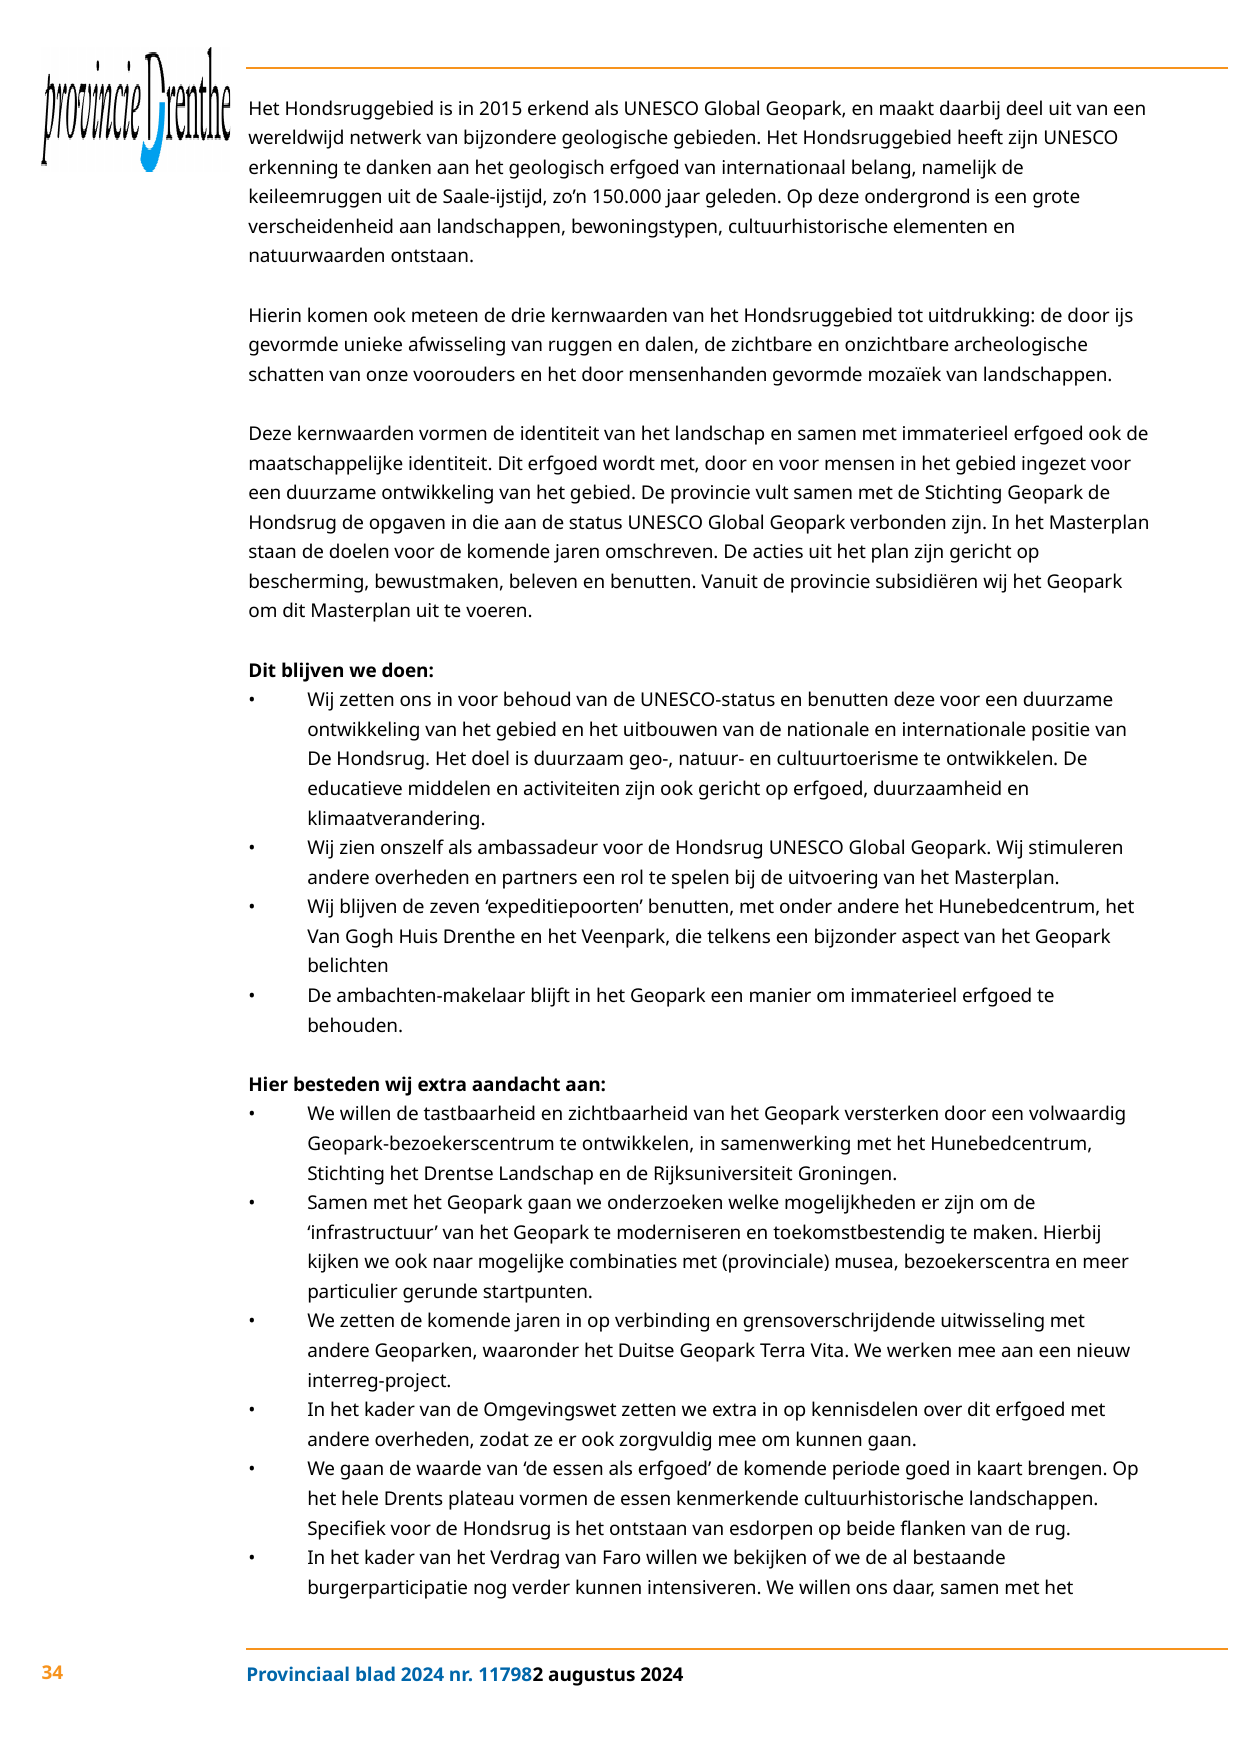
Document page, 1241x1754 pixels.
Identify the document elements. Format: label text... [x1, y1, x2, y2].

text Het Hondsruggebied is in 2015 erkend als UNESCO Global Geopark, en maakt daarbij deel uit van een wereldwijd netwerk van bijzondere geologische gebieden. Het Hondsruggebied heeft zijn UNESCO erkenning te danken aan het geologisch erfgoed van internationaal belang, namelijk de keileemruggen uit de Saale-ijstijd, zo’n 150.000 jaar geleden. Op deze ondergrond is een grote verscheidenheid aan landschappen, bewoningstypen, cultuurhistorische elementen en natuurwaarden ontstaan. [248, 95, 1152, 268]
text Hier besteden wij extra aandacht aan: [248, 1071, 1152, 1097]
list We willen de tastbaarheid en zichtbaarheid van het Geopark versterken door een volwaardig Geopark-bezoekerscentrum te ontwikkelen, in samenwerking met het Hunebedcentrum, Stichting het Drentse Landschap en de Rijksuniversiteit Groningen. [248, 1101, 1152, 1186]
picture [41, 47, 231, 172]
text Deze kernwaarden vormen de identiteit van het landschap en samen met immaterieel erfgoed ook de maatschappelijke identiteit. Dit erfgoed wordt met, door en voor mensen in het gebied ingezet voor een duurzame ontwikkeling van het gebied. De provincie vult samen met de Stichting Geopark de Hondsrug de opgaven in die aan de status UNESCO Global Geopark verbonden zijn. In het Masterplan staan de doelen voor de komende jaren omschreven. De acties uit het plan zijn gericht op bescherming, bewustmaken, beleven en benutten. Vanuit de provincie subsidiëren wij het Geopark om dit Masterplan uit te voeren. [248, 420, 1152, 623]
list In het kader van de Omgevingswet zetten we extra in op kennisdelen over dit erfgoed met andere overheden, zodat ze er ook zorgvuldig mee om kunnen gaan. [248, 1396, 1152, 1452]
text Dit blijven we doen: [248, 657, 1152, 683]
list We zetten de komende jaren in op verbinding en grensoverschrijdende uitwisseling met andere Geoparken, waaronder het Duitse Geopark Terra Vita. We werken mee aan een nieuw interreg-project. [248, 1308, 1152, 1393]
list Wij blijven de zeven ‘expeditiepoorten’ benutten, met onder andere het Hunebedcentrum, het Van Gogh Huis Drenthe en het Veenpark, die telkens een bijzonder aspect van het Geopark belichten [248, 893, 1152, 978]
list Wij zien onszelf als ambassadeur voor de Hondsrug UNESCO Global Geopark. Wij stimuleren andere overheden en partners een rol te spelen bij de uitvoering van het Masterplan. [248, 834, 1152, 890]
list Samen met het Geopark gaan we onderzoeken welke mogelijkheden er zijn om de ‘infrastructuur’ van het Geopark te moderniseren en toekomstbestendig te maken. Hierbij kijken we ook naar mogelijke combinaties met (provinciale) musea, bezoekerscentra en meer particulier gerunde startpunten. [248, 1189, 1152, 1304]
text Hierin komen ook meteen de drie kernwaarden van het Hondsruggebied tot uitdrukking: de door ijs gevormde unieke afwisseling van ruggen en dalen, de zichtbare en onzichtbare archeologische schatten van onze voorouders en het door mensenhanden gevormde mozaïek van landschappen. [248, 302, 1152, 387]
list In het kader van het Verdrag van Faro willen we bekijken of we de al bestaande burgerparticipatie nog verder kunnen intensiveren. We willen ons daar, samen met het [248, 1544, 1152, 1600]
list De ambachten-makelaar blijft in het Geopark een manier om immaterieel erfgoed te behouden. [248, 982, 1152, 1038]
list Wij zetten ons in voor behoud van de UNESCO-status en benutten deze voor een duurzame ontwikkeling van het gebied en het uitbouwen van de nationale en internationale positie van De Hondsrug. Het doel is duurzaam geo-, natuur- en cultuurtoerisme te ontwikkelen. De educatieve middelen en activiteiten zijn ook gericht op erfgoed, duurzaamheid en klimaatverandering. [248, 686, 1152, 831]
list We gaan de waarde van ‘de essen als erfgoed’ de komende periode goed in kaart brengen. Op het hele Drents plateau vormen de essen kenmerkende cultuurhistorische landschappen. Specifiek voor de Hondsrug is het ontstaan van esdorpen op beide flanken van de rug. [248, 1456, 1152, 1541]
